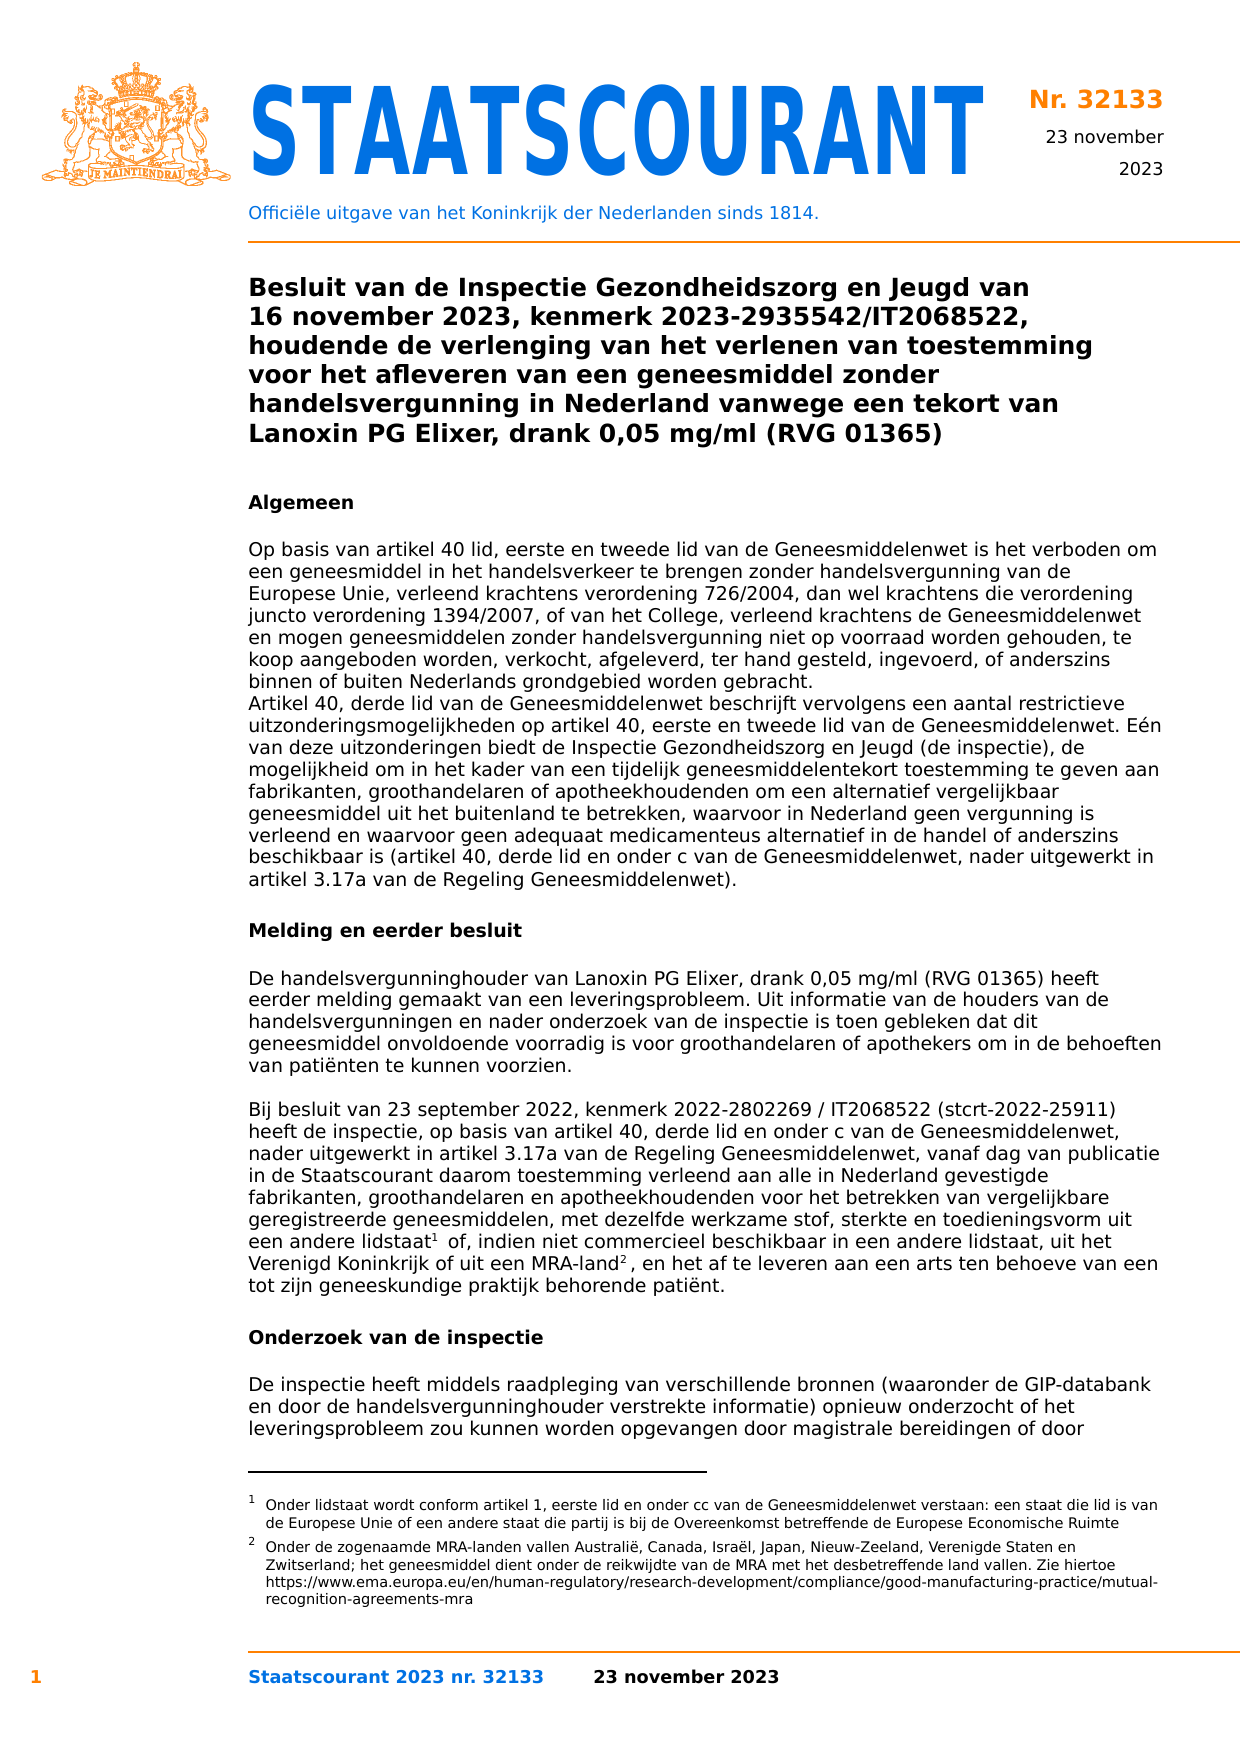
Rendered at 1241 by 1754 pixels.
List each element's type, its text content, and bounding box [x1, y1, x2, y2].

picture [41, 62, 231, 186]
table_cell 2023 [998, 153, 1240, 203]
table_cell Officiële uitgave van het Koninkrijk der Nederlanden sinds 1814. [248, 203, 1240, 241]
subtitle Algemeen [248, 492, 1163, 514]
table_header STAATSCOURANT [248, 62, 998, 203]
table_cell 23 november [998, 121, 1240, 153]
table_header Nr. 32133 [998, 62, 1240, 121]
text De inspectie heeft middels raadpleging van verschillende bronnen (waaronder de GIP-databank en door de handelsvergunninghouder verstrekte informatie) opnieuw onderzocht of het leveringsprobleem zou kunnen worden opgevangen door magistrale bereidingen of door [248, 1374, 1163, 1440]
subtitle Onderzoek van de inspectie [248, 1327, 1163, 1349]
table_header [25, 62, 248, 241]
text Artikel 40, derde lid van de Geneesmiddelenwet beschrijft vervolgens een aantal restrictieve uitzonderingsmogelijkheden op artikel 40, eerste en tweede lid van de Geneesmiddelenwet. Eén van deze uitzonderingen biedt de Inspectie Gezondheidszorg en Jeugd (de inspectie), de mogelijkheid om in het kader van een tijdelijk geneesmiddelentekort toestemming te geven aan fabrikanten, groothandelaren of apotheekhoudenden om een alternatief vergelijkbaar geneesmiddel uit het buitenland te betrekken, waarvoor in Nederland geen vergunning is verleend en waarvoor geen adequaat medicamenteus alternatief in de handel of anderszins beschikbaar is (artikel 40, derde lid en onder c van de Geneesmiddelenwet, nader uitgewerkt in artikel 3.17a van de Regeling Geneesmiddelenwet). [248, 693, 1163, 890]
text Bij besluit van 23 september 2022, kenmerk 2022-2802269 / IT2068522 (stcrt-2022-25911) heeft de inspectie, op basis van artikel 40, derde lid en onder c van de Geneesmiddelenwet, nader uitgewerkt in artikel 3.17a van de Regeling Geneesmiddelenwet, vanaf dag van publicatie in de Staatscourant daarom toestemming verleend aan alle in Nederland gevestigde fabrikanten, groothandelaren en apotheekhoudenden voor het betrekken van vergelijkbare geregistreerde geneesmiddelen, met dezelfde werkzame stof, sterkte en toedieningsvorm uit een andere lidstaat of, indien niet commercieel beschikbaar in een andere lidstaat, uit het Verenigd Koninkrijk of uit een MRA-land, en het af te leveren aan een arts ten behoeve van een tot zijn geneeskundige praktijk behorende patiënt. [248, 1099, 1163, 1297]
text Op basis van artikel 40 lid, eerste en tweede lid van de Geneesmiddelenwet is het verboden om een geneesmiddel in het handelsverkeer te brengen zonder handelsvergunning van de Europese Unie, verleend krachtens verordening 726/2004, dan wel krachtens die verordening juncto verordening 1394/2007, of van het College, verleend krachtens de Geneesmiddelenwet en mogen geneesmiddelen zonder handelsvergunning niet op voorraad worden gehouden, te koop aangeboden worden, verkocht, afgeleverd, ter hand gesteld, ingevoerd, of anderszins binnen of buiten Nederlands grondgebied worden gebracht. [248, 539, 1163, 693]
text Onder lidstaat wordt conform artikel 1, eerste lid en onder cc van de Geneesmiddelenwet verstaan: een staat die lid is van de Europese Unie of een andere staat die partij is bij de Overeenkomst betreffende de Europese Economische Ruimte [248, 1493, 1163, 1532]
subtitle Melding en eerder besluit [248, 920, 1163, 942]
text De handelsvergunninghouder van Lanoxin PG Elixer, drank 0,05 mg/ml (RVG 01365) heeft eerder melding gemaakt van een leveringsprobleem. Uit informatie van de houders van de handelsvergunningen en nader onderzoek van de inspectie is toen gebleken dat dit geneesmiddel onvoldoende voorradig is voor groothandelaren of apothekers om in de behoeften van patiënten te kunnen voorzien. [248, 967, 1163, 1077]
text Onder de zogenaamde MRA-landen vallen Australië, Canada, Israël, Japan, Nieuw-Zeeland, Verenigde Staten en Zwitserland; het geneesmiddel dient onder de reikwijdte van de MRA met het desbetreffende land vallen. Zie hiertoe https://www.ema.europa.eu/en/human-regulatory/research-development/compliance/good-manufacturing-practice/mutual-recognition-agreements-mra [248, 1535, 1163, 1608]
subtitle Besluit van de Inspectie Gezondheidszorg en Jeugd van 16 november 2023, kenmerk 2023-2935542/IT2068522, houdende de verlenging van het verlenen van toestemming voor het afleveren van een geneesmiddel zonder handelsvergunning in Nederland vanwege een tekort van Lanoxin PG Elixer, drank 0,05 mg/ml (RVG 01365) [248, 273, 1163, 448]
